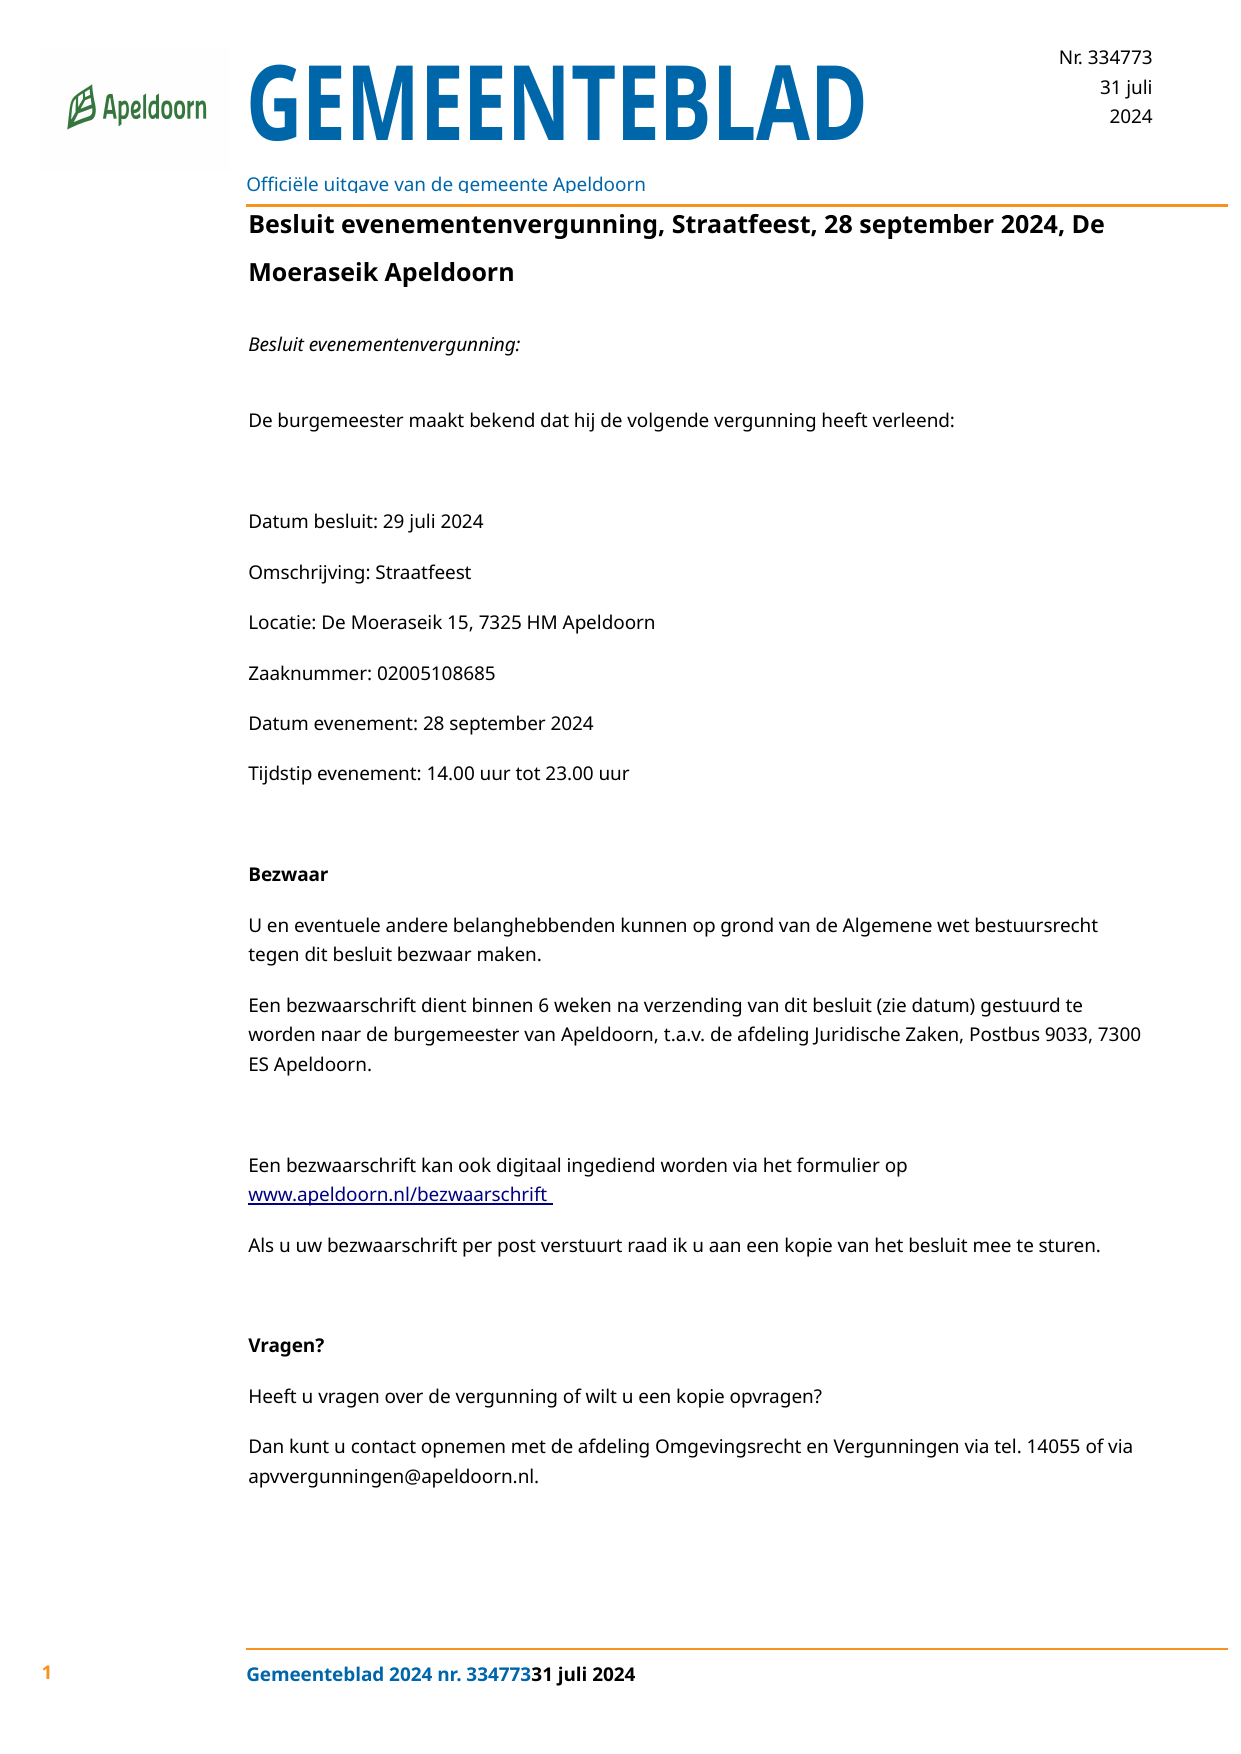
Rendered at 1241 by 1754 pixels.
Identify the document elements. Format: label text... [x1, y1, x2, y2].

text Datum besluit: 29 juli 2024 [248, 508, 1152, 534]
text Tijdstip evenement: 14.00 uur tot 23.00 uur [248, 761, 1152, 786]
text Als u uw bezwaarschrift per post verstuurt raad ik u aan een kopie van het besluit mee te sturen. [248, 1232, 1152, 1257]
text Besluit evenementenvergunning: [248, 331, 1152, 357]
text Een bezwaarschrift dient binnen 6 weken na verzending van dit besluit (zie datum) gestuurd te worden naar de burgemeester van Apeldoorn, t.a.v. de afdeling Juridische Zaken, Postbus 9033, 7300 ES Apeldoorn. [248, 992, 1152, 1077]
text Dan kunt u contact opnemen met de afdeling Omgevingsrecht en Vergunningen via tel. 14055 of via apvvergunningen@apeldoorn.nl. [248, 1433, 1152, 1489]
text Locatie: De Moeraseik 15, 7325 HM Apeldoorn [248, 609, 1152, 635]
picture [41, 47, 231, 172]
text De burgemeester maakt bekend dat hij de volgende vergunning heeft verleend: [248, 408, 1152, 433]
text Bezwaar [248, 861, 1152, 887]
text Vragen? [248, 1333, 1152, 1358]
text Datum evenement: 28 september 2024 [248, 710, 1152, 736]
text Besluit evenementenvergunning, Straatfeest, 28 september 2024, De Moeraseik Apeldoorn [248, 207, 1152, 288]
text U en eventuele andere belanghebbenden kunnen op grond van de Algemene wet bestuursrecht tegen dit besluit bezwaar maken. [248, 912, 1152, 967]
text Heeft u vragen over de vergunning of wilt u een kopie opvragen? [248, 1383, 1152, 1409]
text Omschrijving: Straatfeest [248, 559, 1152, 584]
text Een bezwaarschrift kan ook digitaal ingediend worden via het formulier op www.apeldoorn.nl/bezwaarschrift [248, 1152, 1152, 1207]
text Zaaknummer: 02005108685 [248, 660, 1152, 685]
